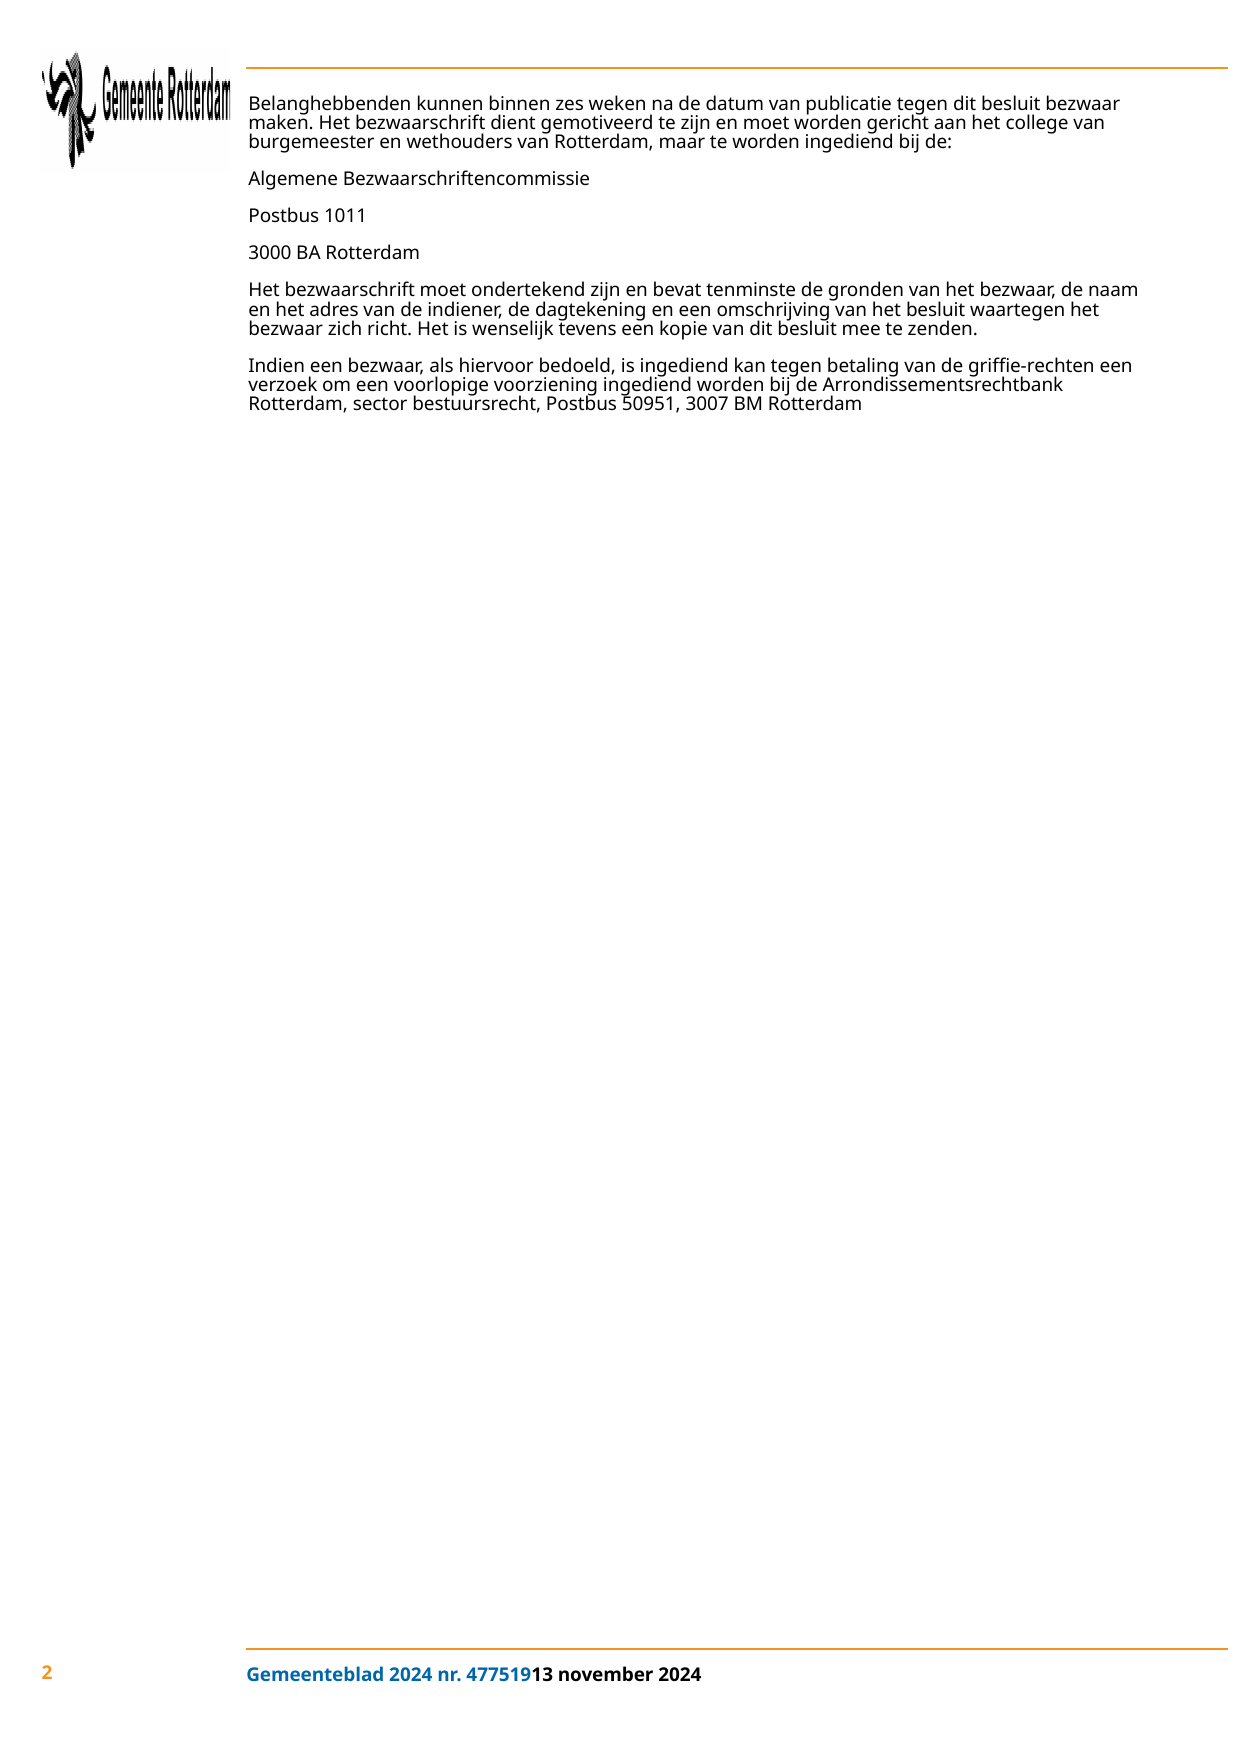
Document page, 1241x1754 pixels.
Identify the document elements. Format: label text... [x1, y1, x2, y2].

text Belanghebbenden kunnen binnen zes weken na de datum van publicatie tegen dit besluit bezwaar maken. Het bezwaarschrift dient gemotiveerd te zijn en moet worden gericht aan het college van burgemeester en wethouders van Rotterdam, maar te worden ingediend bij de: [248, 95, 1152, 153]
text Algemene Bezwaarschriftencommissie [248, 170, 1152, 190]
text Indien een bezwaar, als hiervoor bedoeld, is ingediend kan tegen betaling van de griffie-rechten een verzoek om een voorlopige voorziening ingediend worden bij de Arrondissementsrechtbank Rotterdam, sector bestuursrecht, Postbus 50951, 3007 BM Rotterdam [248, 357, 1152, 415]
text 3000 BA Rotterdam [248, 244, 1152, 264]
picture [41, 47, 231, 172]
text Het bezwaarschrift moet ondertekend zijn en bevat tenminste de gronden van het bezwaar, de naam en het adres van de indiener, de dagtekening en een omschrijving van het besluit waartegen het bezwaar zich richt. Het is wenselijk tevens een kopie van dit besluit mee te zenden. [248, 281, 1152, 339]
text Postbus 1011 [248, 207, 1152, 227]
